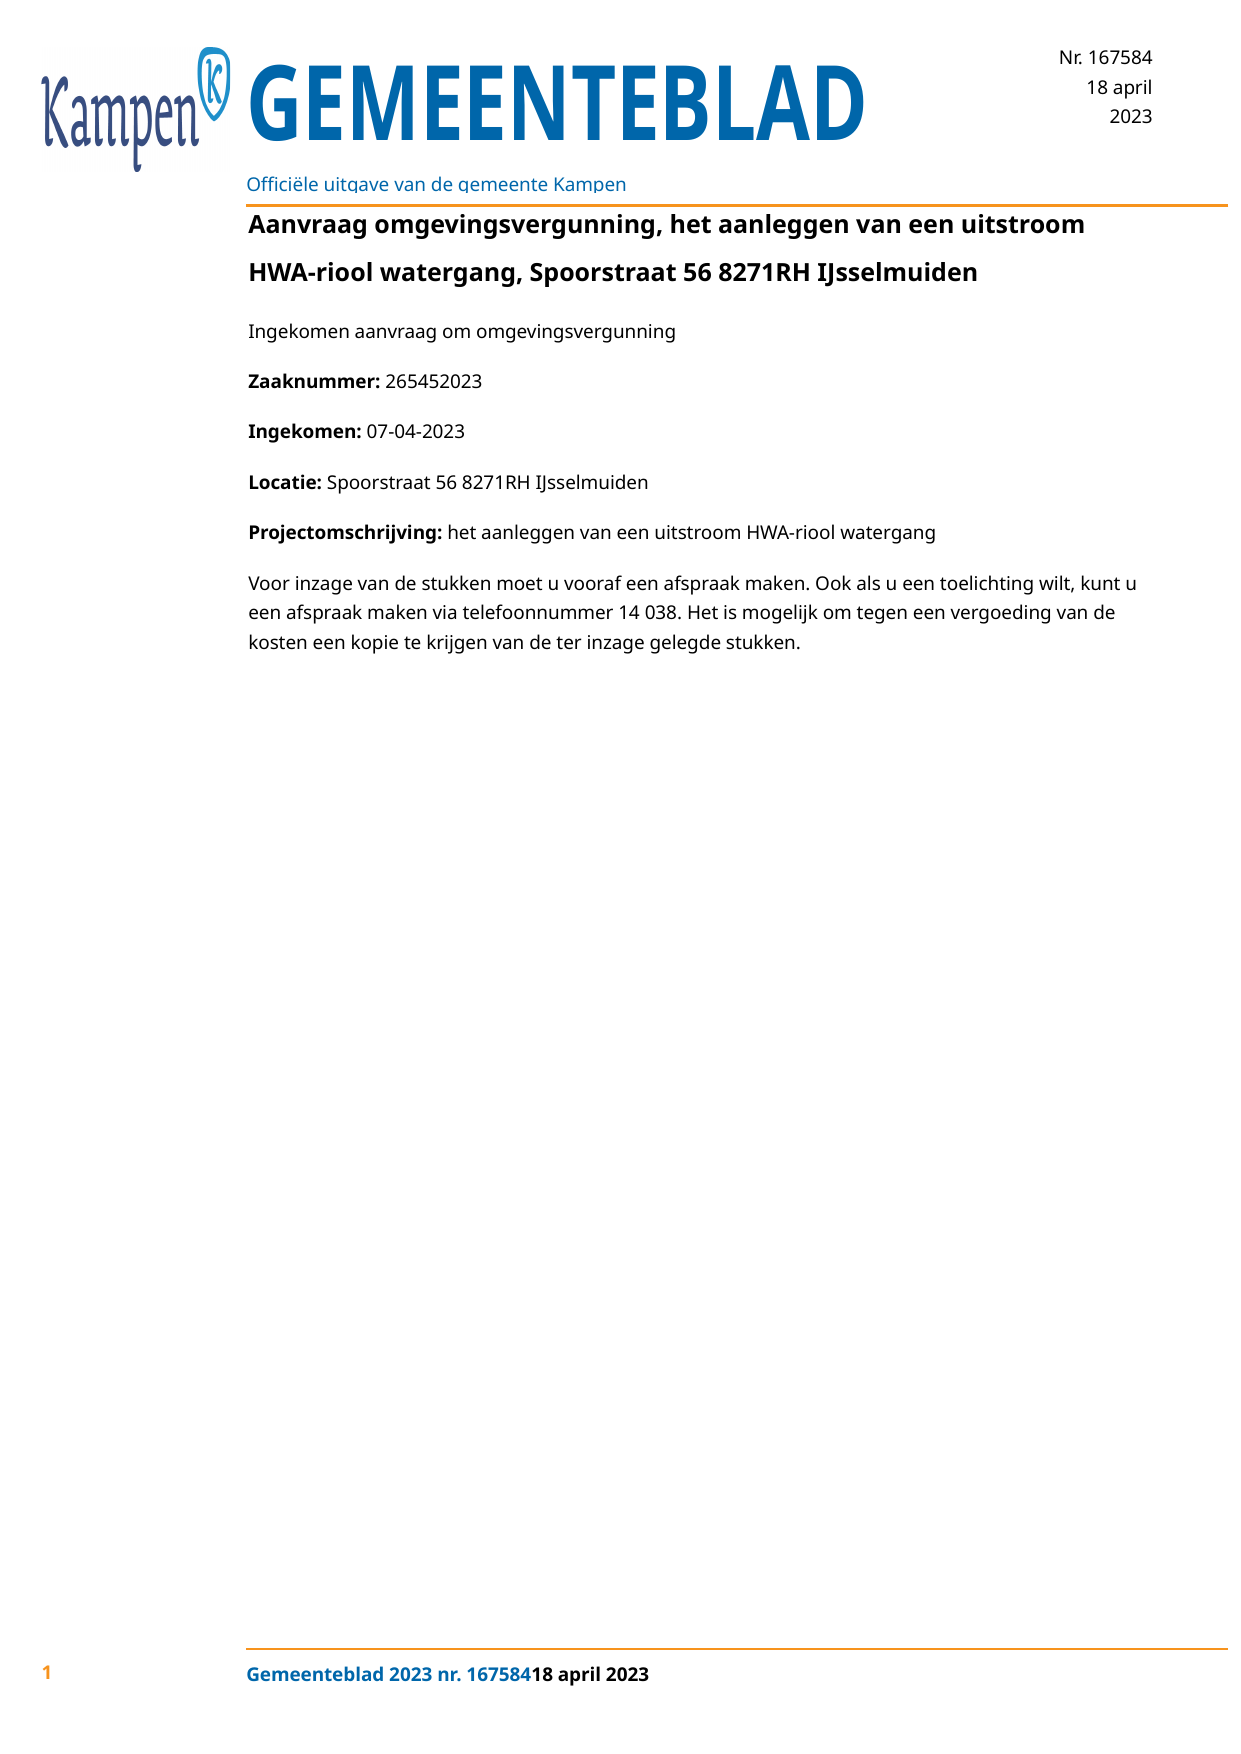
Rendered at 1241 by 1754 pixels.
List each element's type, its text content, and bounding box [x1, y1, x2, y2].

text Locatie: Spoorstraat 56 8271RH IJsselmuiden [248, 469, 1152, 495]
picture [41, 47, 231, 172]
text Zaaknummer: 265452023 [248, 368, 1152, 394]
text Aanvraag omgevingsvergunning, het aanleggen van een uitstroom HWA-riool watergang, Spoorstraat 56 8271RH IJsselmuiden [248, 207, 1152, 288]
text Ingekomen: 07-04-2023 [248, 419, 1152, 444]
text Voor inzage van de stukken moet u vooraf een afspraak maken. Ook als u een toelichting wilt, kunt u een afspraak maken via telefoonnummer 14 038. Het is mogelijk om tegen een vergoeding van de kosten een kopie te krijgen van de ter inzage gelegde stukken. [248, 570, 1152, 655]
text Ingekomen aanvraag om omgevingsvergunning [248, 318, 1152, 344]
text Projectomschrijving: het aanleggen van een uitstroom HWA-riool watergang [248, 519, 1152, 545]
